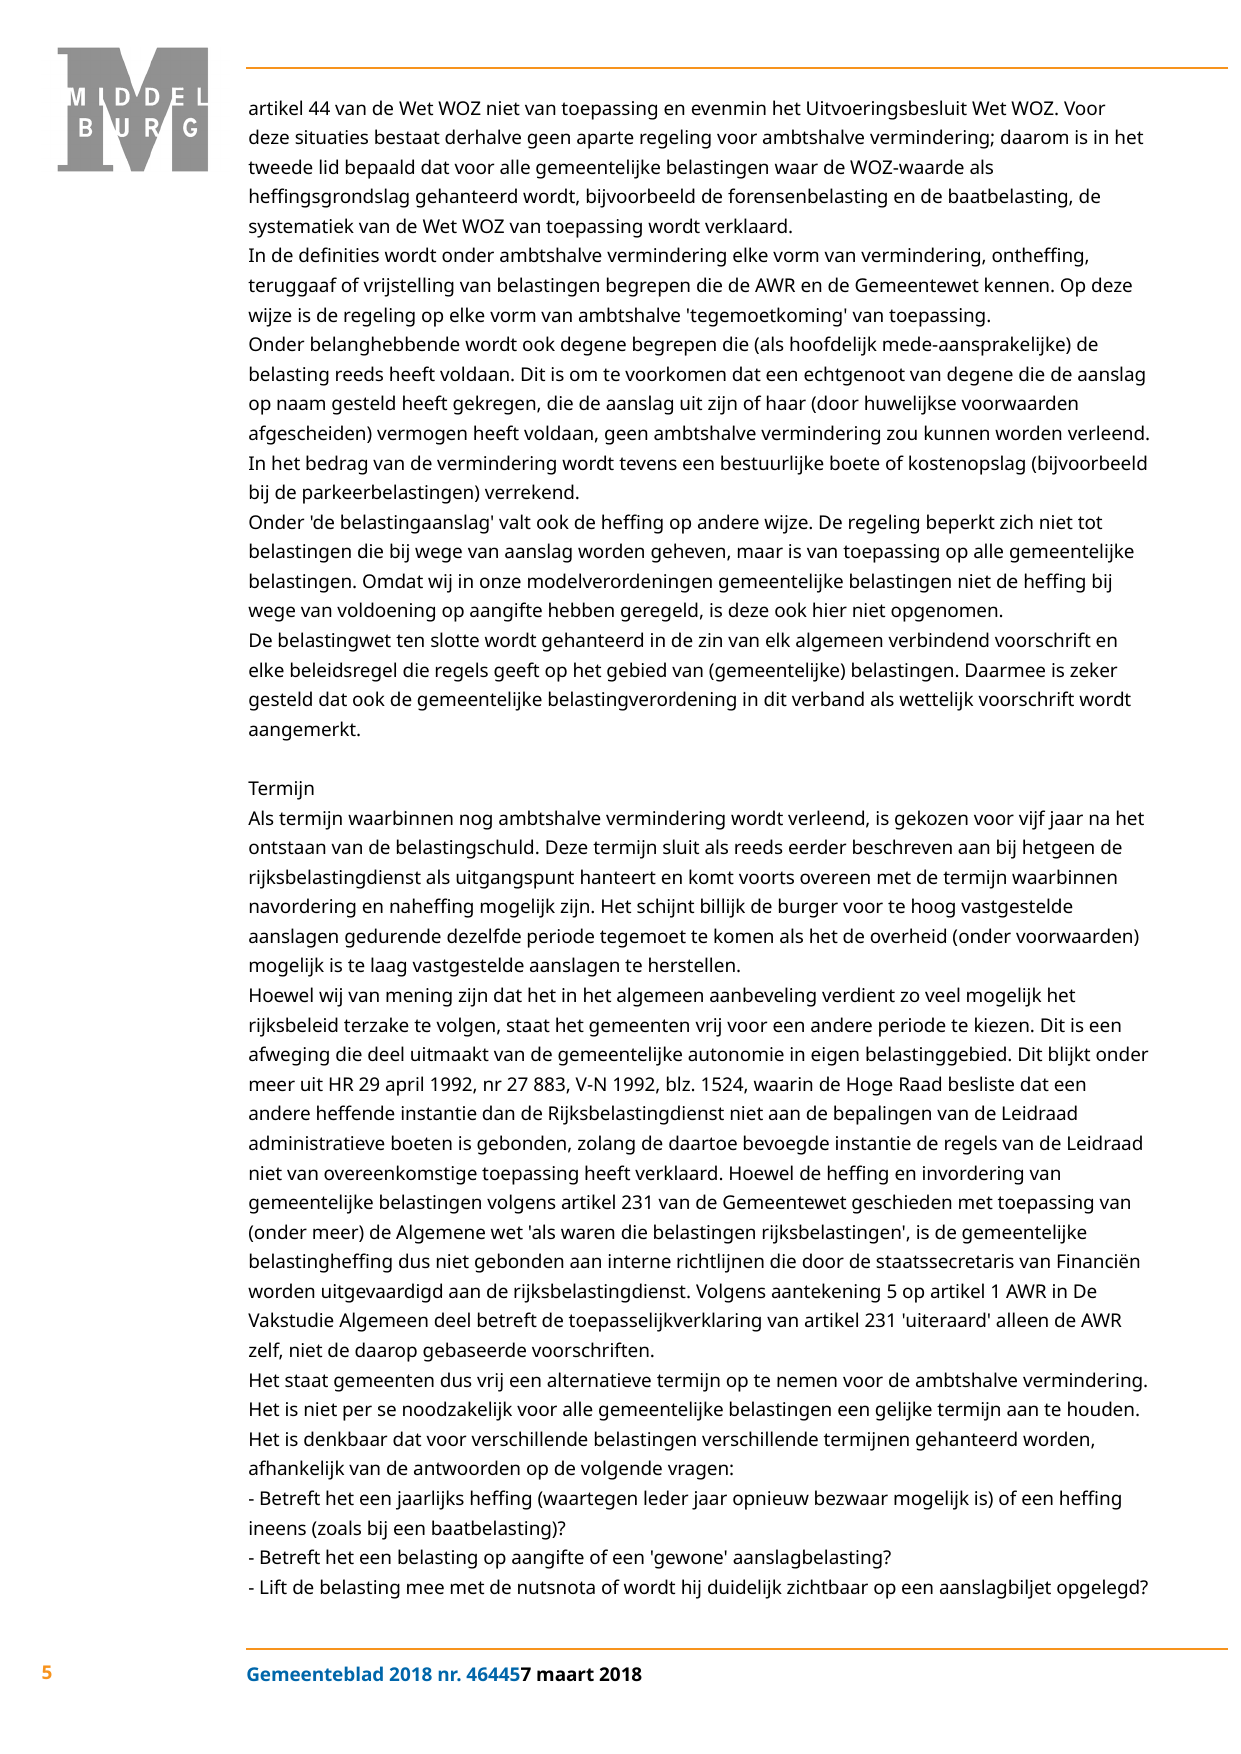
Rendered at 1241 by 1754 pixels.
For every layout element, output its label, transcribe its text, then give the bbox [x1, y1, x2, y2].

picture [41, 47, 231, 172]
text Als termijn waarbinnen nog ambtshalve vermindering wordt verleend, is gekozen voor vijf jaar na het ontstaan van de belastingschuld. Deze termijn sluit als reeds eerder beschreven aan bij hetgeen de rijksbelastingdienst als uitgangspunt hanteert en komt voorts overeen met de termijn waarbinnen navordering en naheffing mogelijk zijn. Het schijnt billijk de burger voor te hoog vastgestelde aanslagen gedurende dezelfde periode tegemoet te komen als het de overheid (onder voorwaarden) mogelijk is te laag vastgestelde aanslagen te herstellen. [248, 805, 1152, 978]
text - Betreft het een belasting op aangifte of een 'gewone' aanslagbelasting? [248, 1544, 1152, 1570]
text artikel 44 van de Wet WOZ niet van toepassing en evenmin het Uitvoeringsbesluit Wet WOZ. Voor deze situaties bestaat derhalve geen aparte regeling voor ambtshalve vermindering; daarom is in het tweede lid bepaald dat voor alle gemeentelijke belastingen waar de WOZ-waarde als heffingsgrondslag gehanteerd wordt, bijvoorbeeld de forensenbelasting en de baatbelasting, de systematiek van de Wet WOZ van toepassing wordt verklaard. [248, 95, 1152, 239]
text In het bedrag van de vermindering wordt tevens een bestuurlijke boete of kostenopslag (bijvoorbeeld bij de parkeerbelastingen) verrekend. [248, 450, 1152, 505]
text Termijn [248, 775, 1152, 801]
text Onder 'de belastingaanslag' valt ook de heffing op andere wijze. De regeling beperkt zich niet tot belastingen die bij wege van aanslag worden geheven, maar is van toepassing op alle gemeentelijke belastingen. Omdat wij in onze modelverordeningen gemeentelijke belastingen niet de heffing bij wege van voldoening op aangifte hebben geregeld, is deze ook hier niet opgenomen. [248, 509, 1152, 623]
text Hoewel wij van mening zijn dat het in het algemeen aanbeveling verdient zo veel mogelijk het rijksbeleid terzake te volgen, staat het gemeenten vrij voor een andere periode te kiezen. Dit is een afweging die deel uitmaakt van de gemeentelijke autonomie in eigen belastinggebied. Dit blijkt onder meer uit HR 29 april 1992, nr 27 883, V-N 1992, blz. 1524, waarin de Hoge Raad besliste dat een andere heffende instantie dan de Rijksbelastingdienst niet aan de bepalingen van de Leidraad administratieve boeten is gebonden, zolang de daartoe bevoegde instantie de regels van de Leidraad niet van overeenkomstige toepassing heeft verklaard. Hoewel de heffing en invordering van gemeentelijke belastingen volgens artikel 231 van de Gemeentewet geschieden met toepassing van (onder meer) de Algemene wet 'als waren die belastingen rijksbelastingen', is de gemeentelijke belastingheffing dus niet gebonden aan interne richtlijnen die door de staatssecretaris van Financiën worden uitgevaardigd aan de rijksbelastingdienst. Volgens aantekening 5 op artikel 1 AWR in De Vakstudie Algemeen deel betreft de toepasselijkverklaring van artikel 231 'uiteraard' alleen de AWR zelf, niet de daarop gebaseerde voorschriften. [248, 982, 1152, 1363]
text De belastingwet ten slotte wordt gehanteerd in de zin van elk algemeen verbindend voorschrift en elke beleidsregel die regels geeft op het gebied van (gemeentelijke) belastingen. Daarmee is zeker gesteld dat ook de gemeentelijke belastingverordening in dit verband als wettelijk voorschrift wordt aangemerkt. [248, 627, 1152, 742]
text - Betreft het een jaarlijks heffing (waartegen leder jaar opnieuw bezwaar mogelijk is) of een heffing ineens (zoals bij een baatbelasting)? [248, 1485, 1152, 1541]
text - Lift de belasting mee met de nutsnota of wordt hij duidelijk zichtbaar op een aanslagbiljet opgelegd? [248, 1574, 1152, 1600]
text In de definities wordt onder ambtshalve vermindering elke vorm van vermindering, ontheffing, teruggaaf of vrijstelling van belastingen begrepen die de AWR en de Gemeentewet kennen. Op deze wijze is de regeling op elke vorm van ambtshalve 'tegemoetkoming' van toepassing. [248, 243, 1152, 328]
text Onder belanghebbende wordt ook degene begrepen die (als hoofdelijk mede-aansprakelijke) de belasting reeds heeft voldaan. Dit is om te voorkomen dat een echtgenoot van degene die de aanslag op naam gesteld heeft gekregen, die de aanslag uit zijn of haar (door huwelijkse voorwaarden afgescheiden) vermogen heeft voldaan, geen ambtshalve vermindering zou kunnen worden verleend. [248, 331, 1152, 446]
text Het staat gemeenten dus vrij een alternatieve termijn op te nemen voor de ambtshalve vermindering. Het is niet per se noodzakelijk voor alle gemeentelijke belastingen een gelijke termijn aan te houden. Het is denkbaar dat voor verschillende belastingen verschillende termijnen gehanteerd worden, afhankelijk van de antwoorden op de volgende vragen: [248, 1367, 1152, 1481]
